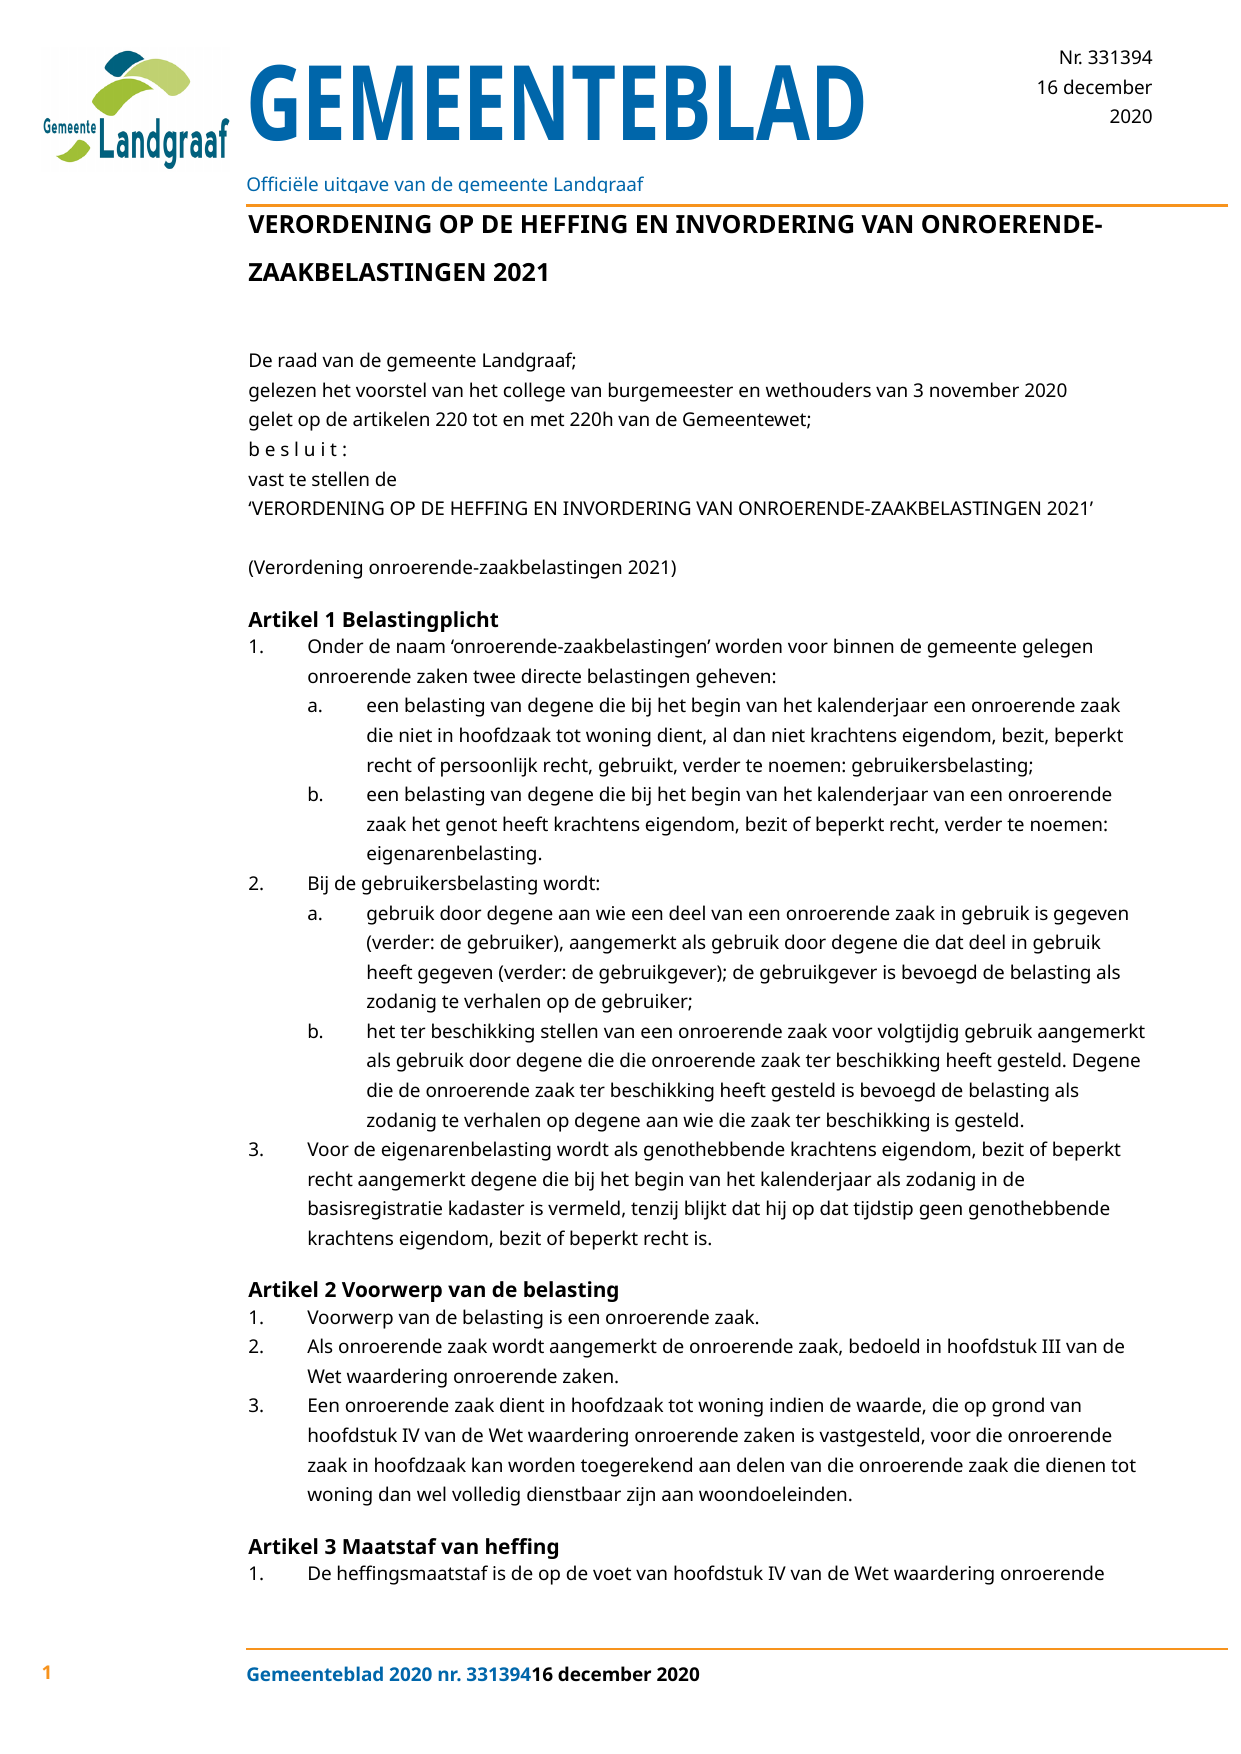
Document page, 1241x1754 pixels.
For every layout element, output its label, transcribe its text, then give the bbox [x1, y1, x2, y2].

text (Verordening onroerende-zaakbelastingen 2021) [248, 554, 1152, 580]
text gelet op de artikelen 220 tot en met 220h van de Gemeentewet; [248, 407, 1152, 432]
list Een onroerende zaak dient in hoofdzaak tot woning indien de waarde, die op grond van hoofdstuk IV van de Wet waardering onroerende zaken is vastgesteld, voor die onroerende zaak in hoofdzaak kan worden toegerekend aan delen van die onroerende zaak die dienen tot woning dan wel volledig dienstbaar zijn aan woondoeleinden. [248, 1393, 1152, 1507]
text Artikel 2 Voorwerp van de belasting [248, 1276, 1152, 1304]
text VERORDENING OP DE HEFFING EN INVORDERING VAN ONROERENDE-ZAAKBELASTINGEN 2021 [248, 207, 1152, 288]
list een belasting van degene die bij het begin van het kalenderjaar een onroerende zaak die niet in hoofdzaak tot woning dient, al dan niet krachtens eigendom, bezit, beperkt recht of persoonlijk recht, gebruikt, verder te noemen: gebruikersbelasting; [307, 693, 1152, 777]
text gelezen het voorstel van het college van burgemeester en wethouders van 3 november 2020 [248, 377, 1152, 403]
list Bij de gebruikersbelasting wordt: [248, 870, 1152, 896]
text ‘VERORDENING OP DE HEFFING EN INVORDERING VAN ONROERENDE-ZAAKBELASTINGEN 2021’ [248, 495, 1152, 521]
text Artikel 1 Belastingplicht [248, 605, 1152, 633]
list Als onroerende zaak wordt aangemerkt de onroerende zaak, bedoeld in hoofdstuk III van de Wet waardering onroerende zaken. [248, 1333, 1152, 1389]
text De raad van de gemeente Landgraaf; [248, 347, 1152, 373]
list Onder de naam ‘onroerende-zaakbelastingen’ worden voor binnen de gemeente gelegen onroerende zaken twee directe belastingen geheven: [248, 633, 1152, 689]
text Artikel 3 Maatstaf van heffing [248, 1532, 1152, 1560]
list gebruik door degene aan wie een deel van een onroerende zaak in gebruik is gegeven (verder: de gebruiker), aangemerkt als gebruik door degene die dat deel in gebruik heeft gegeven (verder: de gebruikgever); de gebruikgever is bevoegd de belasting als zodanig te verhalen op de gebruiker; [307, 900, 1152, 1014]
list een belasting van degene die bij het begin van het kalenderjaar van een onroerende zaak het genot heeft krachtens eigendom, bezit of beperkt recht, verder te noemen: eigenarenbelasting. [307, 781, 1152, 866]
picture [41, 47, 231, 172]
text b e s l u i t : [248, 436, 1152, 462]
text vast te stellen de [248, 466, 1152, 492]
list De heffingsmaatstaf is de op de voet van hoofdstuk IV van de Wet waardering onroerende [248, 1560, 1152, 1586]
list Voorwerp van de belasting is een onroerende zaak. [248, 1304, 1152, 1330]
list Voor de eigenarenbelasting wordt als genothebbende krachtens eigendom, bezit of beperkt recht aangemerkt degene die bij het begin van het kalenderjaar als zodanig in de basisregistratie kadaster is vermeld, tenzij blijkt dat hij op dat tijdstip geen genothebbende krachtens eigendom, bezit of beperkt recht is. [248, 1136, 1152, 1251]
list het ter beschikking stellen van een onroerende zaak voor volgtijdig gebruik aangemerkt als gebruik door degene die die onroerende zaak ter beschikking heeft gesteld. Degene die de onroerende zaak ter beschikking heeft gesteld is bevoegd de belasting als zodanig te verhalen op degene aan wie die zaak ter beschikking is gesteld. [307, 1018, 1152, 1132]
